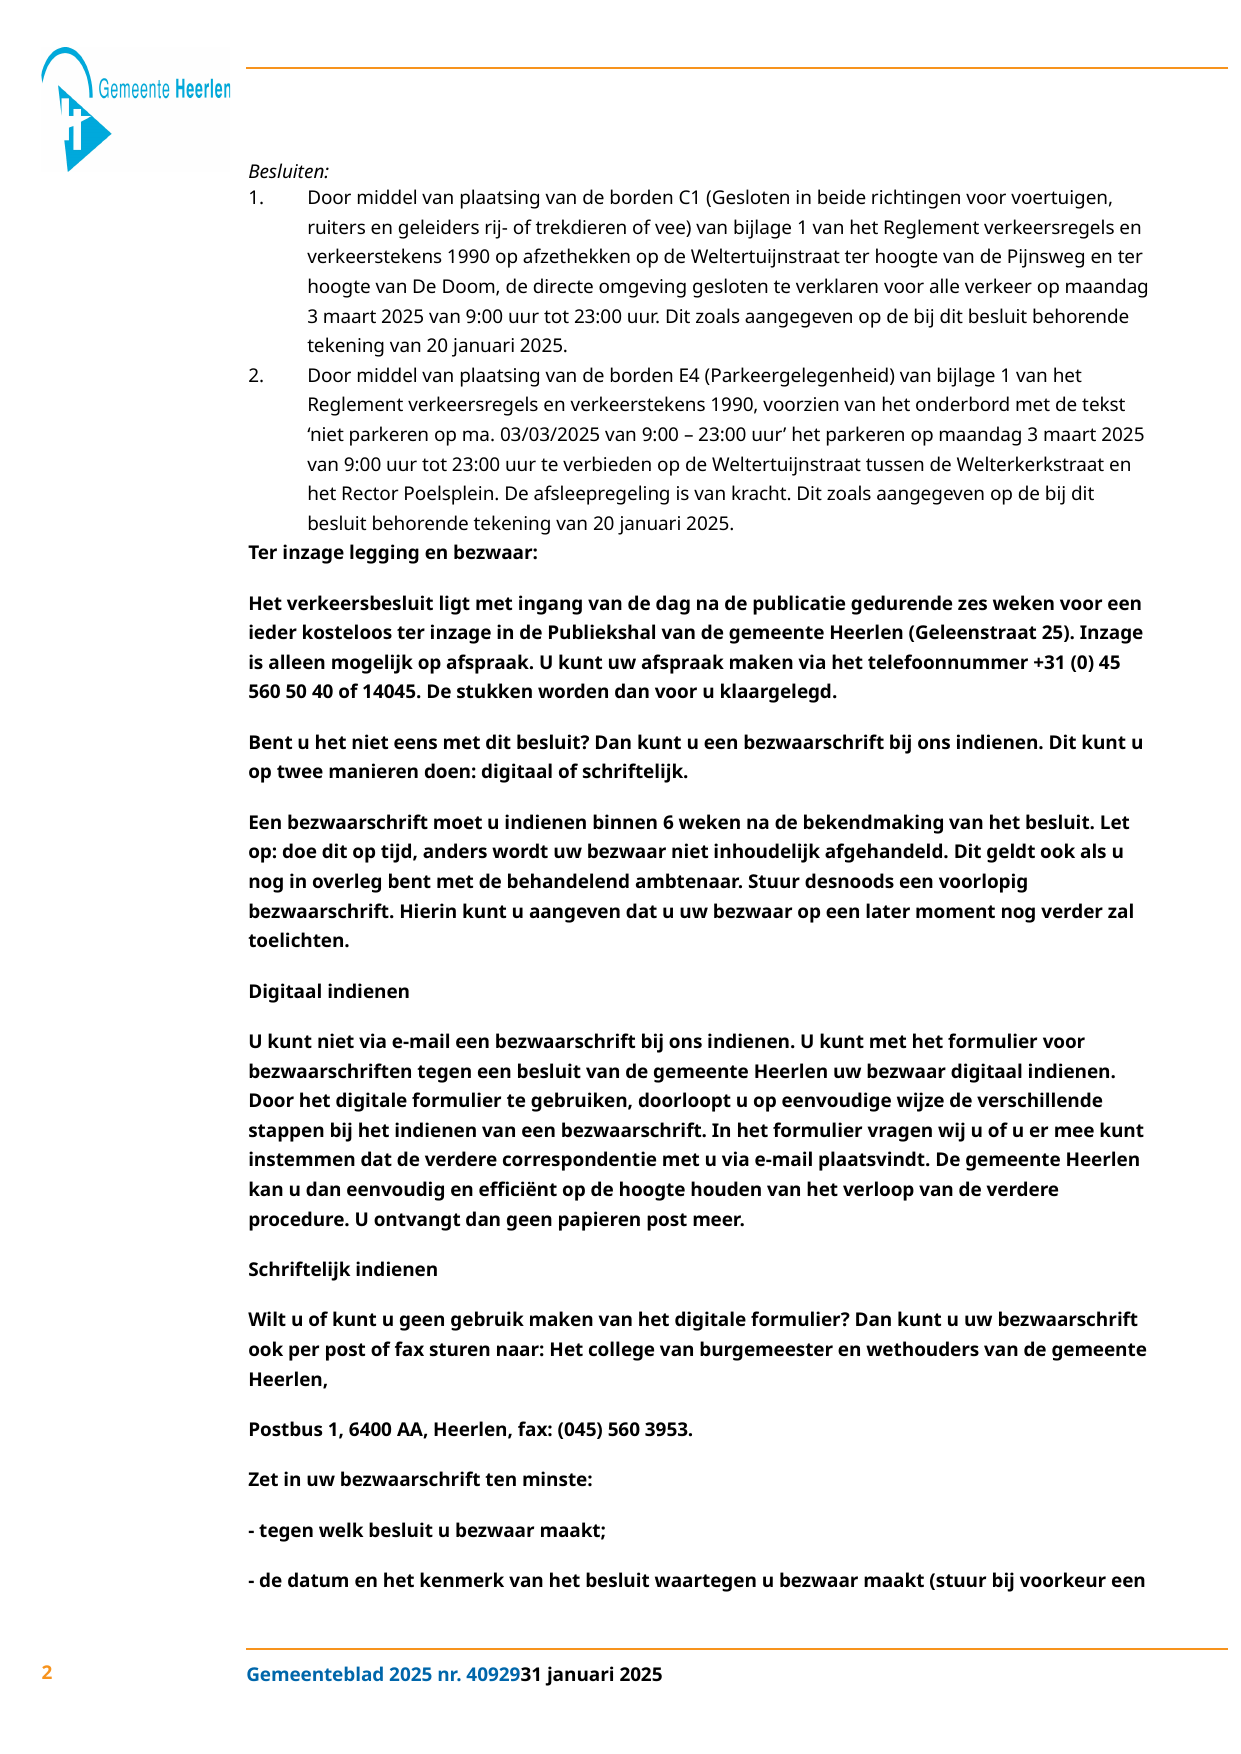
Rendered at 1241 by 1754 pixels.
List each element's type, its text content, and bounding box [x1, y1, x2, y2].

picture [41, 47, 231, 172]
list Door middel van plaatsing van de borden C1 (Gesloten in beide richtingen voor voertuigen, ruiters en geleiders rij- of trekdieren of vee) van bijlage 1 van het Reglement verkeersregels en verkeerstekens 1990 op afzethekken op de Weltertuijnstraat ter hoogte van de Pijnsweg en ter hoogte van De Doom, de directe omgeving gesloten te verklaren voor alle verkeer op maandag 3 maart 2025 van 9:00 uur tot 23:00 uur. Dit zoals aangegeven op de bij dit besluit behorende tekening van 20 januari 2025. [248, 184, 1152, 358]
text Zet in uw bezwaarschrift ten minste: [248, 1467, 1152, 1492]
picture [41, 47, 59, 70]
text Bent u het niet eens met dit besluit? Dan kunt u een bezwaarschrift bij ons indienen. Dit kunt u op twee manieren doen: digitaal of schriftelijk. [248, 729, 1152, 784]
text Postbus 1, 6400 AA, Heerlen, fax: (045) 560 3953. [248, 1416, 1152, 1442]
text - de datum en het kenmerk van het besluit waartegen u bezwaar maakt (stuur bij voorkeur een [248, 1567, 1152, 1593]
text Wilt u of kunt u geen gebruik maken van het digitale formulier? Dan kunt u uw bezwaarschrift ook per post of fax sturen naar: Het college van burgemeester en wethouders van de gemeente Heerlen, [248, 1307, 1152, 1391]
text Ter inzage legging en bezwaar: [248, 539, 1152, 565]
text Digitaal indienen [248, 978, 1152, 1003]
text Het verkeersbesluit ligt met ingang van de dag na de publicatie gedurende zes weken voor een ieder kosteloos ter inzage in de Publiekshal van de gemeente Heerlen (Geleenstraat 25). Inzage is alleen mogelijk op afspraak. U kunt uw afspraak maken via het telefoonnummer +31 (0) 45 560 50 40 of 14045. De stukken worden dan voor u klaargelegd. [248, 590, 1152, 704]
text Een bezwaarschrift moet u indienen binnen 6 weken na de bekendmaking van het besluit. Let op: doe dit op tijd, anders wordt uw bezwaar niet inhoudelijk afgehandeld. Dit geldt ook als u nog in overleg bent met de behandelend ambtenaar. Stuur desnoods een voorlopig bezwaarschrift. Hierin kunt u aangeven dat u uw bezwaar op een later moment nog verder zal toelichten. [248, 809, 1152, 953]
text Besluiten: [248, 159, 1152, 184]
text Schriftelijk indienen [248, 1256, 1152, 1282]
text - tegen welk besluit u bezwaar maakt; [248, 1517, 1152, 1543]
text U kunt niet via e-mail een bezwaarschrift bij ons indienen. U kunt met het formulier voor bezwaarschriften tegen een besluit van de gemeente Heerlen uw bezwaar digitaal indienen. Door het digitale formulier te gebruiken, doorloopt u op eenvoudige wijze de verschillende stappen bij het indienen van een bezwaarschrift. In het formulier vragen wij u of u er mee kunt instemmen dat de verdere correspondentie met u via e-mail plaatsvindt. De gemeente Heerlen kan u dan eenvoudig en efficiënt op de hoogte houden van het verloop van de verdere procedure. U ontvangt dan geen papieren post meer. [248, 1028, 1152, 1231]
list Door middel van plaatsing van de borden E4 (Parkeergelegenheid) van bijlage 1 van het Reglement verkeersregels en verkeerstekens 1990, voorzien van het onderbord met de tekst ‘niet parkeren op ma. 03/03/2025 van 9:00 – 23:00 uur’ het parkeren op maandag 3 maart 2025 van 9:00 uur tot 23:00 uur te verbieden op de Weltertuijnstraat tussen de Welterkerkstraat en het Rector Poelsplein. De afsleepregeling is van kracht. Dit zoals aangegeven op de bij dit besluit behorende tekening van 20 januari 2025. [248, 362, 1152, 536]
